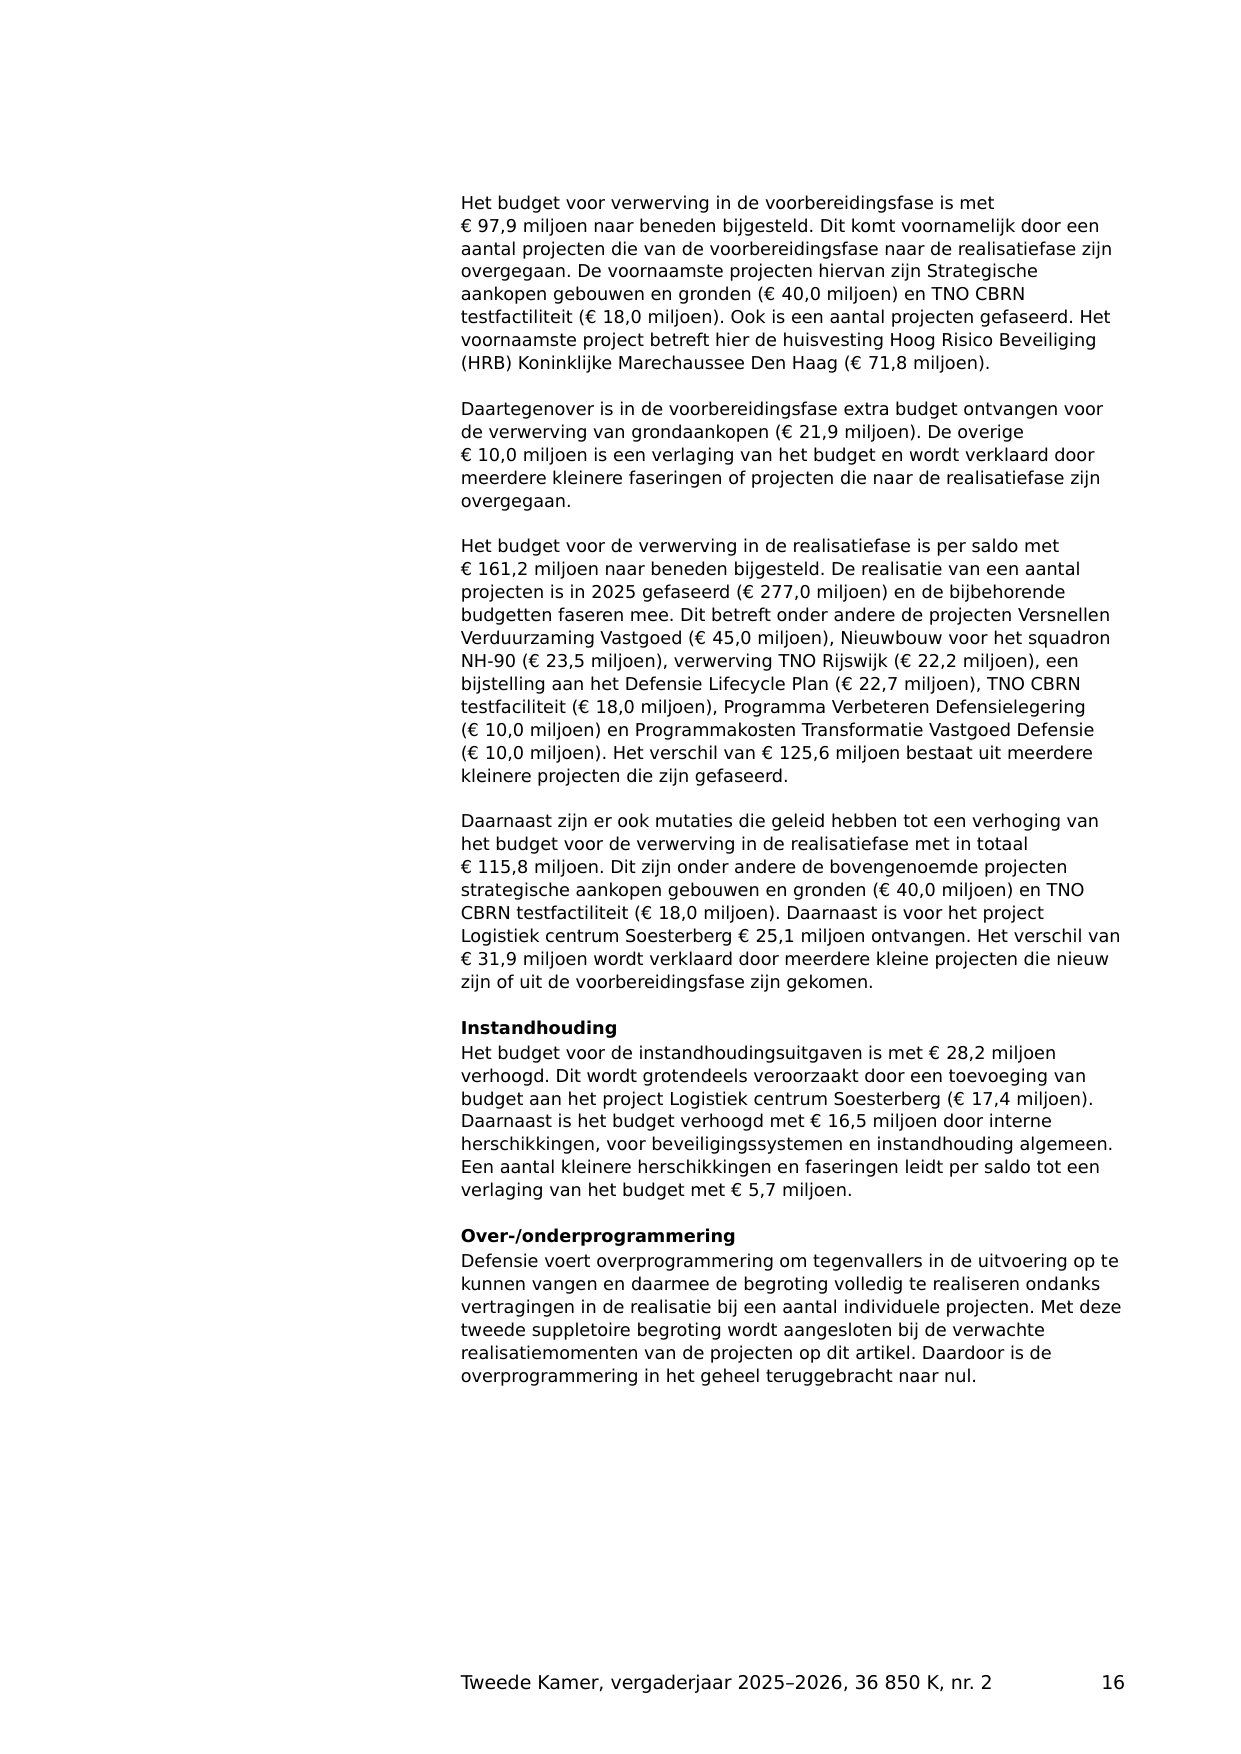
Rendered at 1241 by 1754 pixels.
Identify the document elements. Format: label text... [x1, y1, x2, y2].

text Daartegenover is in de voorbereidingsfase extra budget ontvangen voor de verwerving van grondaankopen (€ 21,9 miljoen). De overige € 10,0 miljoen is een verlaging van het budget en wordt verklaard door meerdere kleinere faseringen of projecten die naar de realisatiefase zijn overgegaan. [461, 397, 1125, 512]
text Instandhouding [461, 1016, 1125, 1039]
text Over-/onderprogrammering [461, 1224, 1125, 1247]
text Het budget voor verwerving in de voorbereidingsfase is met € 97,9 miljoen naar beneden bijgesteld. Dit komt voornamelijk door een aantal projecten die van de voorbereidingsfase naar de realisatiefase zijn overgegaan. De voornaamste projecten hiervan zijn Strategische aankopen gebouwen en gronden (€ 40,0 miljoen) en TNO CBRN testfactiliteit (€ 18,0 miljoen). Ook is een aantal projecten gefaseerd. Het voornaamste project betreft hier de huisvesting Hoog Risico Beveiliging (HRB) Koninklijke Marechaussee Den Haag (€ 71,8 miljoen). [461, 191, 1125, 374]
text Het budget voor de verwerving in de realisatiefase is per saldo met € 161,2 miljoen naar beneden bijgesteld. De realisatie van een aantal projecten is in 2025 gefaseerd (€ 277,0 miljoen) en de bijbehorende budgetten faseren mee. Dit betreft onder andere de projecten Versnellen Verduurzaming Vastgoed (€ 45,0 miljoen), Nieuwbouw voor het squadron NH-90 (€ 23,5 miljoen), verwerving TNO Rijswijk (€ 22,2 miljoen), een bijstelling aan het Defensie Lifecycle Plan (€ 22,7 miljoen), TNO CBRN testfaciliteit (€ 18,0 miljoen), Programma Verbeteren Defensielegering (€ 10,0 miljoen) en Programmakosten Transformatie Vastgoed Defensie (€ 10,0 miljoen). Het verschil van € 125,6 miljoen bestaat uit meerdere kleinere projecten die zijn gefaseerd. [461, 534, 1125, 787]
text Daarnaast zijn er ook mutaties die geleid hebben tot een verhoging van het budget voor de verwerving in de realisatiefase met in totaal € 115,8 miljoen. Dit zijn onder andere de bovengenoemde projecten strategische aankopen gebouwen en gronden (€ 40,0 miljoen) en TNO CBRN testfactiliteit (€ 18,0 miljoen). Daarnaast is voor het project Logistiek centrum Soesterberg € 25,1 miljoen ontvangen. Het verschil van € 31,9 miljoen wordt verklaard door meerdere kleine projecten die nieuw zijn of uit de voorbereidingsfase zijn gekomen. [461, 809, 1125, 993]
text Defensie voert overprogrammering om tegenvallers in de uitvoering op te kunnen vangen en daarmee de begroting volledig te realiseren ondanks vertragingen in de realisatie bij een aantal individuele projecten. Met deze tweede suppletoire begroting wordt aangesloten bij de verwachte realisatiemomenten van de projecten op dit artikel. Daardoor is de overprogrammering in het geheel teruggebracht naar nul. [461, 1249, 1125, 1387]
text Het budget voor de instandhoudingsuitgaven is met € 28,2 miljoen verhoogd. Dit wordt grotendeels veroorzaakt door een toevoeging van budget aan het project Logistiek centrum Soesterberg (€ 17,4 miljoen). Daarnaast is het budget verhoogd met € 16,5 miljoen door interne herschikkingen, voor beveiligingssystemen en instandhouding algemeen. Een aantal kleinere herschikkingen en faseringen leidt per saldo tot een verlaging van het budget met € 5,7 miljoen. [461, 1041, 1125, 1201]
